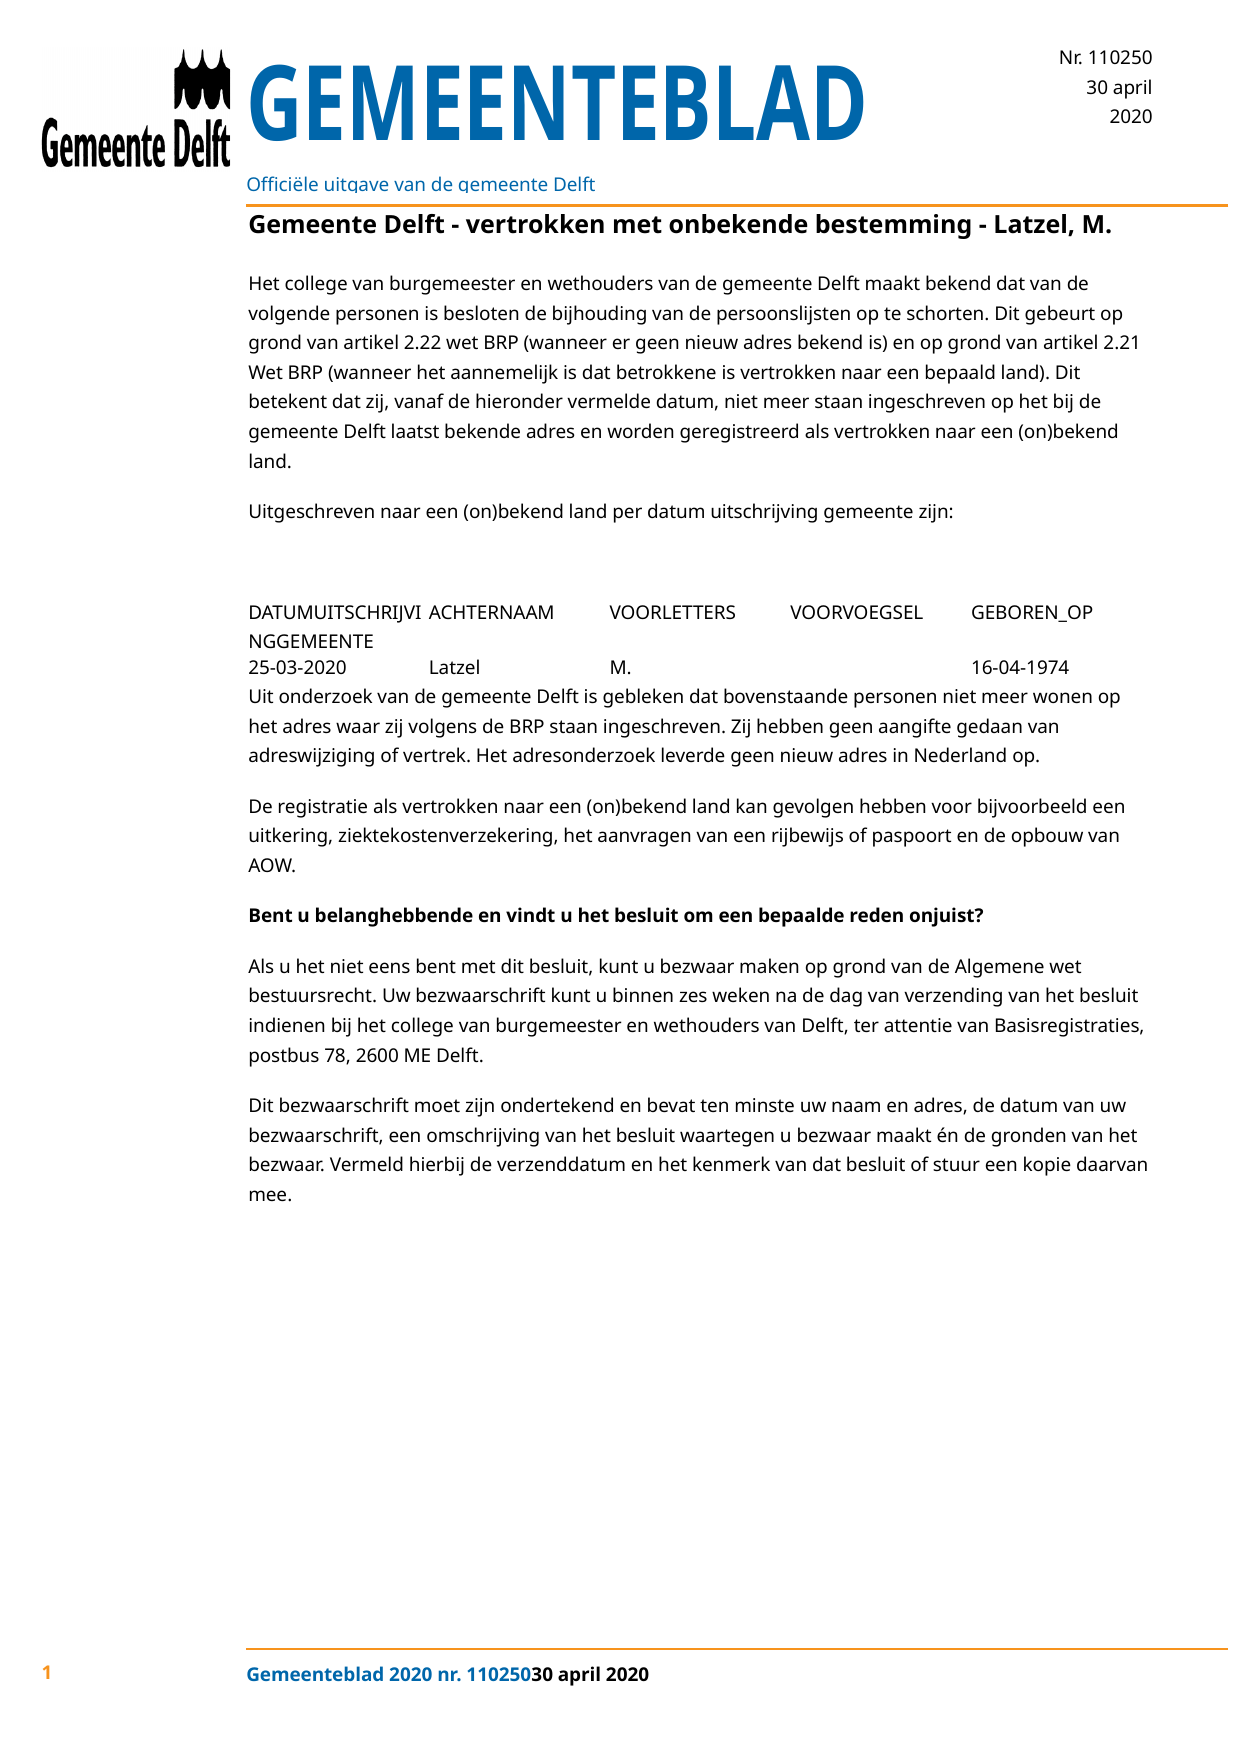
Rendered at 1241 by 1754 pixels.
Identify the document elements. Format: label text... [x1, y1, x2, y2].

text Bent u belanghebbende en vindt u het besluit om een bepaalde reden onjuist? [248, 903, 1152, 928]
text Uit onderzoek van de gemeente Delft is gebleken dat bovenstaande personen niet meer wonen op het adres waar zij volgens de BRP staan ingeschreven. Zij hebben geen aangifte gedaan van adreswijziging of vertrek. Het adresonderzoek leverde geen nieuw adres in Nederland op. [248, 683, 1152, 768]
table_header GEBOREN_OP [971, 599, 1152, 654]
text Gemeente Delft - vertrokken met onbekende bestemming - Latzel, M. [248, 207, 1152, 241]
text Dit bezwaarschrift moet zijn ondertekend en bevat ten minste uw naam en adres, de datum van uw bezwaarschrift, een omschrijving van het besluit waartegen u bezwaar maakt én de gronden van het bezwaar. Vermeld hierbij de verzenddatum en het kenmerk van dat besluit of stuur een kopie daarvan mee. [248, 1092, 1152, 1207]
table_cell Latzel [429, 655, 609, 680]
text Het college van burgemeester en wethouders van de gemeente Delft maakt bekend dat van de volgende personen is besloten de bijhouding van de persoonslijsten op te schorten. Dit gebeurt op grond van artikel 2.22 wet BRP (wanneer er geen nieuw adres bekend is) en op grond van artikel 2.21 Wet BRP (wanneer het aannemelijk is dat betrokkene is vertrokken naar een bepaald land). Dit betekent dat zij, vanaf de hieronder vermelde datum, niet meer staan ingeschreven op het bij de gemeente Delft laatst bekende adres en worden geregistreerd als vertrokken naar een (on)bekend land. [248, 270, 1152, 473]
text De registratie als vertrokken naar een (on)bekend land kan gevolgen hebben voor bijvoorbeeld een uitkering, ziektekostenverzekering, het aanvragen van een rijbewijs of paspoort en de opbouw van AOW. [248, 793, 1152, 878]
text Als u het niet eens bent met dit besluit, kunt u bezwaar maken op grond van de Algemene wet bestuursrecht. Uw bezwaarschrift kunt u binnen zes weken na de dag van verzending van het besluit indienen bij het college van burgemeester en wethouders van Delft, ter attentie van Basisregistraties, postbus 78, 2600 ME Delft. [248, 953, 1152, 1067]
table_cell [790, 655, 971, 680]
table_cell 25-03-2020 [248, 655, 429, 680]
text Uitgeschreven naar een (on)bekend land per datum uitschrijving gemeente zijn: [248, 498, 1152, 524]
picture [41, 47, 231, 172]
table_header DATUMUITSCHRIJVINGGEMEENTE [248, 599, 429, 654]
table_header ACHTERNAAM [429, 599, 609, 654]
table_cell 16-04-1974 [971, 655, 1152, 680]
table_header VOORLETTERS [609, 599, 790, 654]
table_cell M. [609, 655, 790, 680]
table_header VOORVOEGSEL [790, 599, 971, 654]
